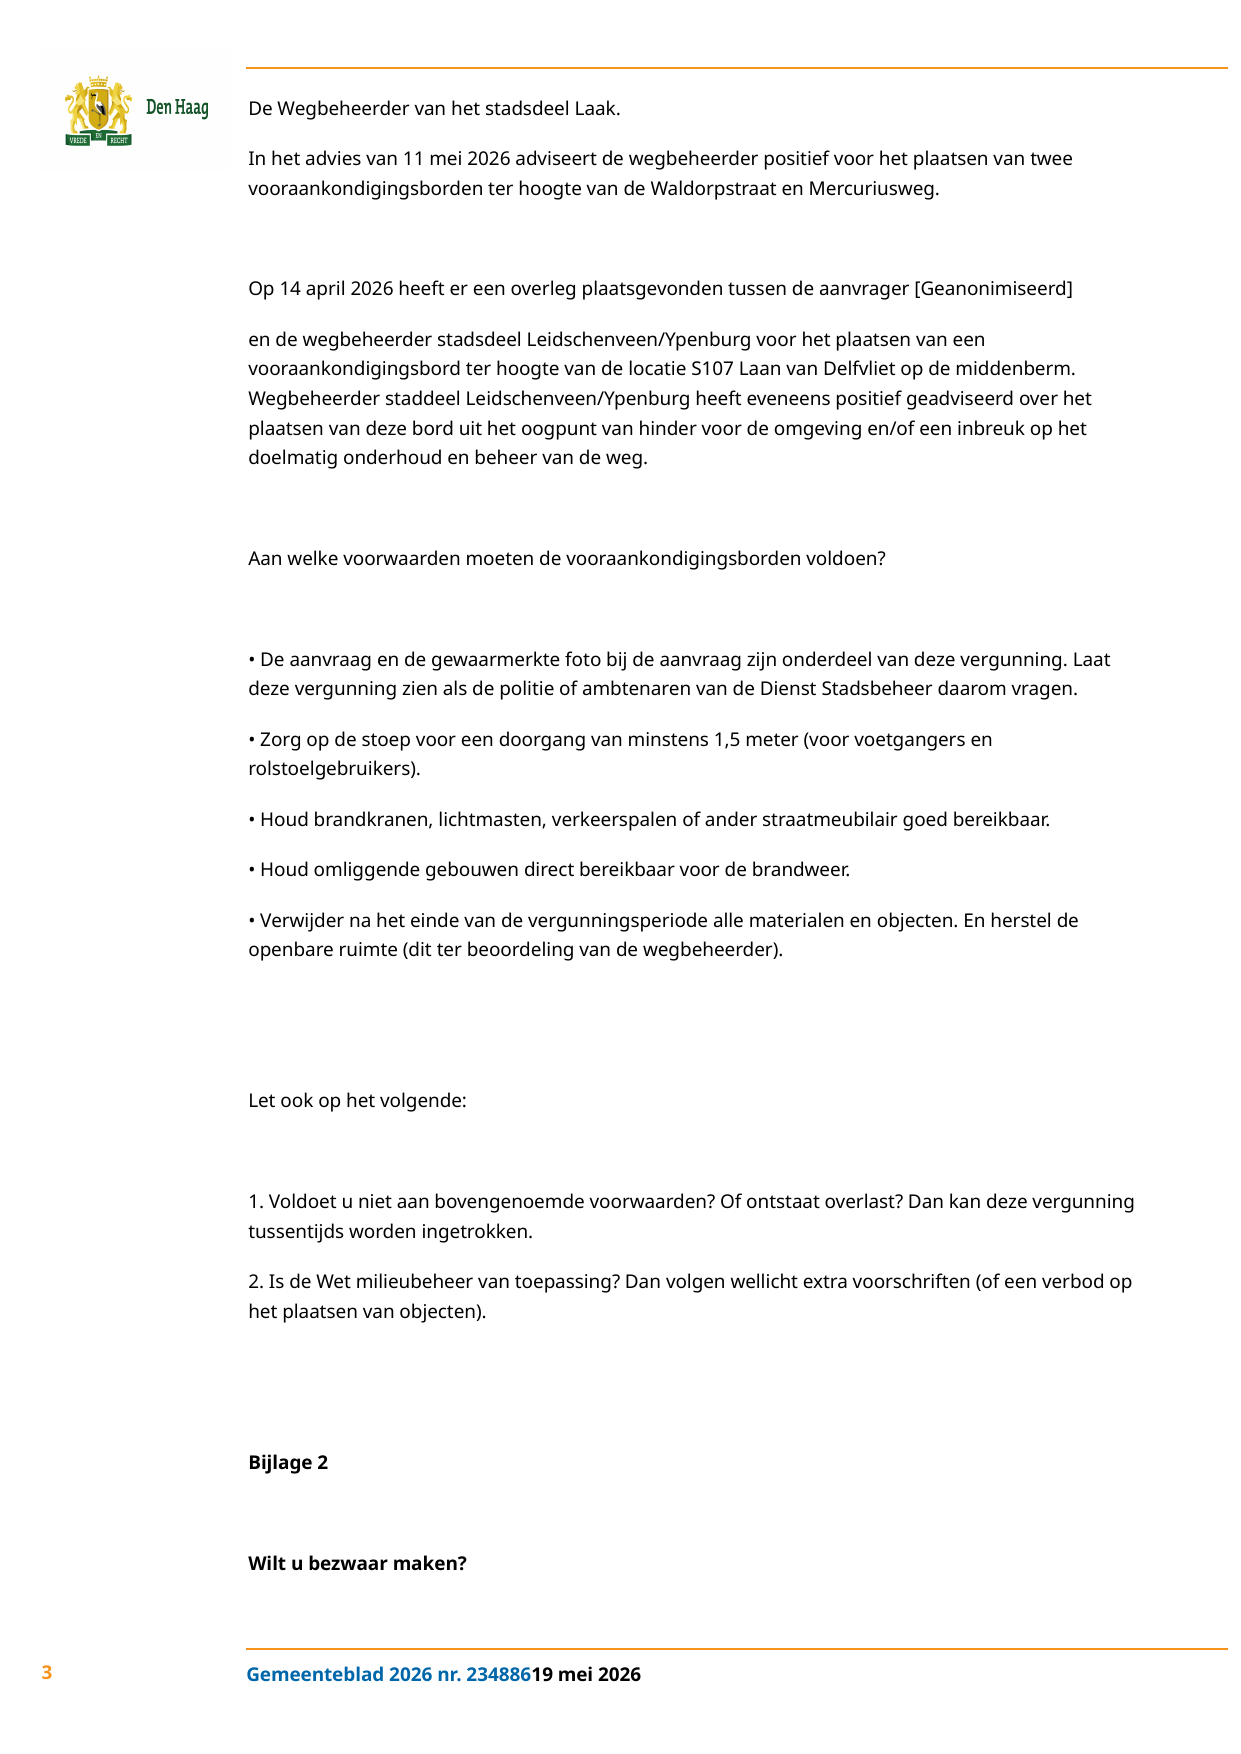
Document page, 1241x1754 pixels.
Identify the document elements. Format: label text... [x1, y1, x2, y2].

text Bijlage 2 [248, 1449, 1152, 1475]
text • Houd brandkranen, lichtmasten, verkeerspalen of ander straatmeubilair goed bereikbaar. [248, 806, 1152, 832]
text • Zorg op de stoep voor een doorgang van minstens 1,5 meter (voor voetgangers en rolstoelgebruikers). [248, 726, 1152, 781]
text en de wegbeheerder stadsdeel Leidschenveen/Ypenburg voor het plaatsen van een vooraankondigingsbord ter hoogte van de locatie S107 Laan van Delfvliet op de middenberm. Wegbeheerder staddeel Leidschenveen/Ypenburg heeft eveneens positief geadviseerd over het plaatsen van deze bord uit het oogpunt van hinder voor de omgeving en/of een inbreuk op het doelmatig onderhoud en beheer van de weg. [248, 326, 1152, 470]
text • Houd omliggende gebouwen direct bereikbaar voor de brandweer. [248, 856, 1152, 882]
text Aan welke voorwaarden moeten de vooraankondigingsborden voldoen? [248, 545, 1152, 571]
picture [41, 47, 231, 172]
text 1. Voldoet u niet aan bovengenoemde voorwaarden? Of ontstaat overlast? Dan kan deze vergunning tussentijds worden ingetrokken. [248, 1188, 1152, 1244]
text • De aanvraag en de gewaarmerkte foto bij de aanvraag zijn onderdeel van deze vergunning. Laat deze vergunning zien als de politie of ambtenaren van de Dienst Stadsbeheer daarom vragen. [248, 646, 1152, 701]
text In het advies van 11 mei 2026 adviseert de wegbeheerder positief voor het plaatsen van twee vooraankondigingsborden ter hoogte van de Waldorpstraat en Mercuriusweg. [248, 145, 1152, 201]
text • Verwijder na het einde van de vergunningsperiode alle materialen en objecten. En herstel de openbare ruimte (dit ter beoordeling van de wegbeheerder). [248, 907, 1152, 962]
text De Wegbeheerder van het stadsdeel Laak. [248, 95, 1152, 121]
text Op 14 april 2026 heeft er een overleg plaatsgevonden tussen de aanvrager [Geanonimiseerd] [248, 276, 1152, 301]
text Wilt u bezwaar maken? [248, 1550, 1152, 1576]
text 2. Is de Wet milieubeheer van toepassing? Dan volgen wellicht extra voorschriften (of een verbod op het plaatsen van objecten). [248, 1268, 1152, 1324]
text Let ook op het volgende: [248, 1088, 1152, 1113]
